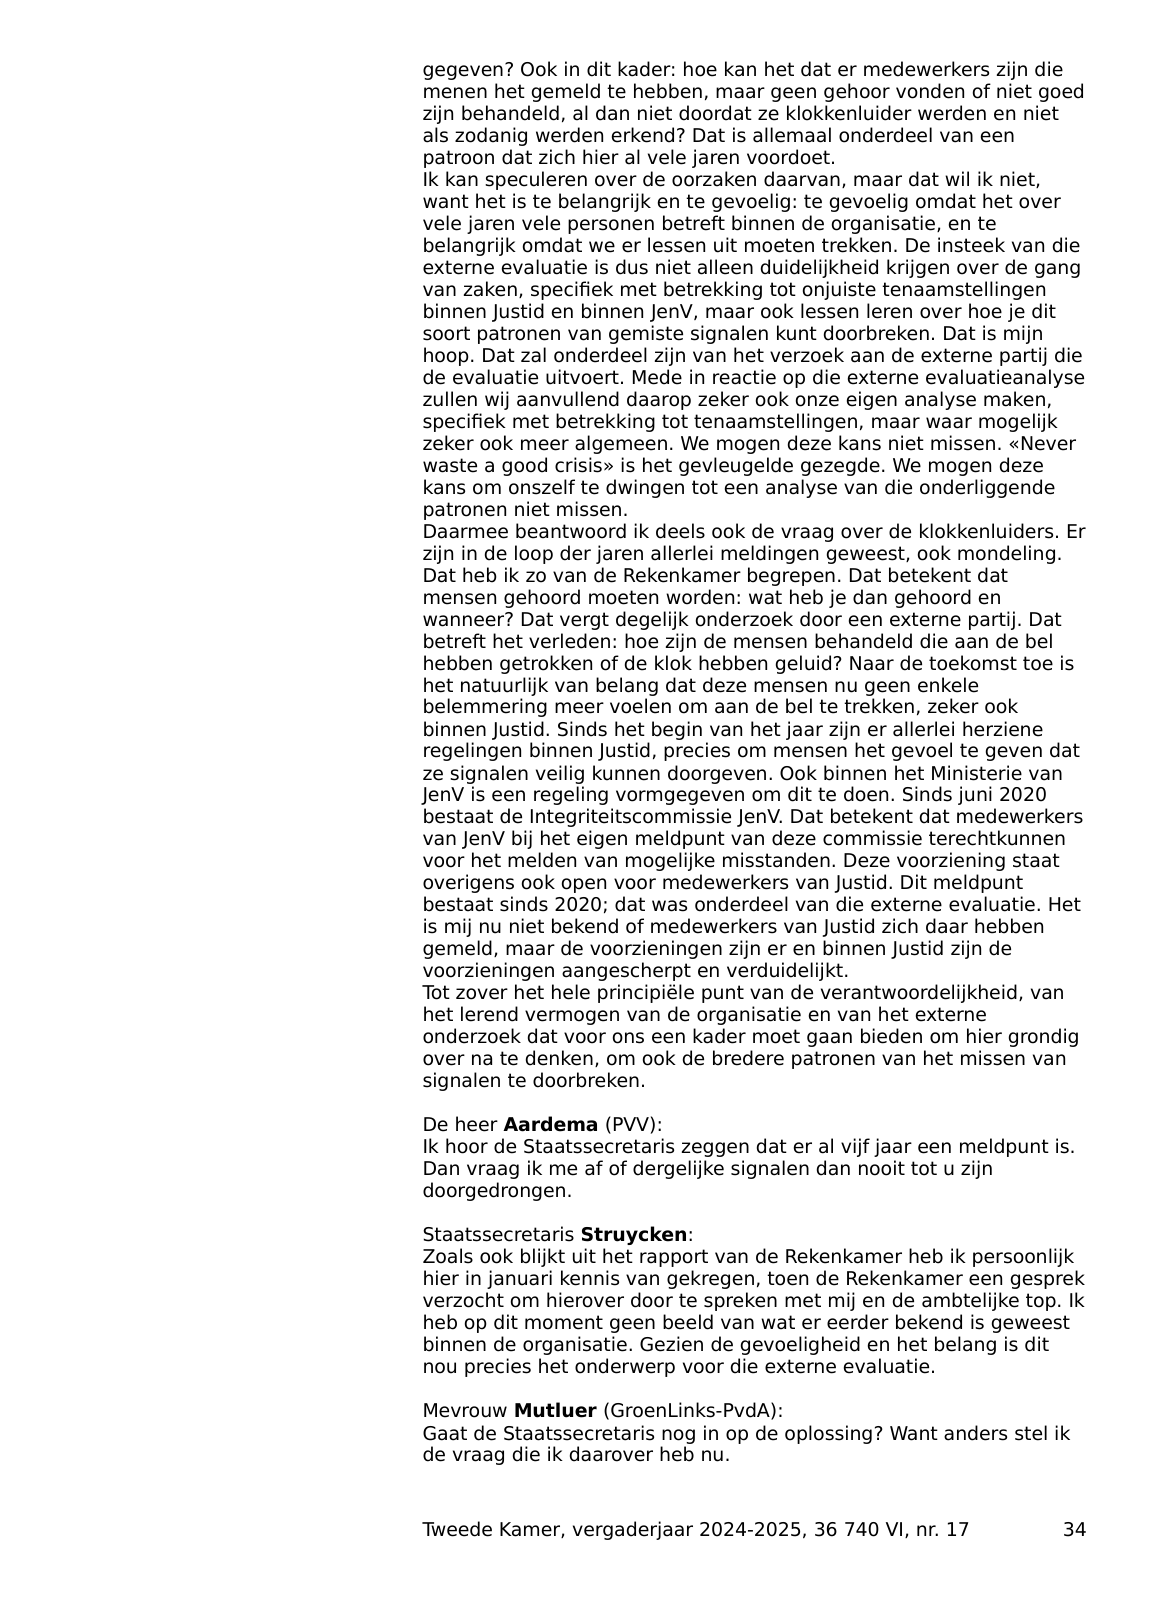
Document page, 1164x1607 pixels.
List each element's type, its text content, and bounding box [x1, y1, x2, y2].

text Mevrouw Mutluer (GroenLinks-PvdA): [422, 1400, 1087, 1422]
text Tot zover het hele principiële punt van de verantwoordelijkheid, van het lerend vermogen van de organisatie en van het externe onderzoek dat voor ons een kader moet gaan bieden om hier grondig over na te denken, om ook de bredere patronen van het missen van signalen te doorbreken. [422, 982, 1087, 1092]
text De heer Aardema (PVV): [422, 1114, 1087, 1136]
text Ik kan speculeren over de oorzaken daarvan, maar dat wil ik niet, want het is te belangrijk en te gevoelig: te gevoelig omdat het over vele jaren vele personen betreft binnen de organisatie, en te belangrijk omdat we er lessen uit moeten trekken. De insteek van die externe evaluatie is dus niet alleen duidelijkheid krijgen over de gang van zaken, specifiek met betrekking tot onjuiste tenaamstellingen binnen Justid en binnen JenV, maar ook lessen leren over hoe je dit soort patronen van gemiste signalen kunt doorbreken. Dat is mijn hoop. Dat zal onderdeel zijn van het verzoek aan de externe partij die de evaluatie uitvoert. Mede in reactie op die externe evaluatieanalyse zullen wij aanvullend daarop zeker ook onze eigen analyse maken, specifiek met betrekking tot tenaamstellingen, maar waar mogelijk zeker ook meer algemeen. We mogen deze kans niet missen. «Never waste a good crisis» is het gevleugelde gezegde. We mogen deze kans om onszelf te dwingen tot een analyse van die onderliggende patronen niet missen. [422, 169, 1087, 521]
text Zoals ook blijkt uit het rapport van de Rekenkamer heb ik persoonlijk hier in januari kennis van gekregen, toen de Rekenkamer een gesprek verzocht om hierover door te spreken met mij en de ambtelijke top. Ik heb op dit moment geen beeld van wat er eerder bekend is geweest binnen de organisatie. Gezien de gevoeligheid en het belang is dit nou precies het onderwerp voor die externe evaluatie. [422, 1246, 1087, 1378]
text Ik hoor de Staatssecretaris zeggen dat er al vijf jaar een meldpunt is. Dan vraag ik me af of dergelijke signalen dan nooit tot u zijn doorgedrongen. [422, 1136, 1087, 1202]
text Staatssecretaris Struycken: [422, 1224, 1087, 1246]
text gegeven? Ook in dit kader: hoe kan het dat er medewerkers zijn die menen het gemeld te hebben, maar geen gehoor vonden of niet goed zijn behandeld, al dan niet doordat ze klokkenluider werden en niet als zodanig werden erkend? Dat is allemaal onderdeel van een patroon dat zich hier al vele jaren voordoet. [422, 59, 1087, 169]
text Gaat de Staatssecretaris nog in op de oplossing? Want anders stel ik de vraag die ik daarover heb nu. [422, 1422, 1087, 1466]
text Daarmee beantwoord ik deels ook de vraag over de klokkenluiders. Er zijn in de loop der jaren allerlei meldingen geweest, ook mondeling. Dat heb ik zo van de Rekenkamer begrepen. Dat betekent dat mensen gehoord moeten worden: wat heb je dan gehoord en wanneer? Dat vergt degelijk onderzoek door een externe partij. Dat betreft het verleden: hoe zijn de mensen behandeld die aan de bel hebben getrokken of de klok hebben geluid? Naar de toekomst toe is het natuurlijk van belang dat deze mensen nu geen enkele belemmering meer voelen om aan de bel te trekken, zeker ook binnen Justid. Sinds het begin van het jaar zijn er allerlei herziene regelingen binnen Justid, precies om mensen het gevoel te geven dat ze signalen veilig kunnen doorgeven. Ook binnen het Ministerie van JenV is een regeling vormgegeven om dit te doen. Sinds juni 2020 bestaat de Integriteitscommissie JenV. Dat betekent dat medewerkers van JenV bij het eigen meldpunt van deze commissie terechtkunnen voor het melden van mogelijke misstanden. Deze voorziening staat overigens ook open voor medewerkers van Justid. Dit meldpunt bestaat sinds 2020; dat was onderdeel van die externe evaluatie. Het is mij nu niet bekend of medewerkers van Justid zich daar hebben gemeld, maar de voorzieningen zijn er en binnen Justid zijn de voorzieningen aangescherpt en verduidelijkt. [422, 521, 1087, 982]
